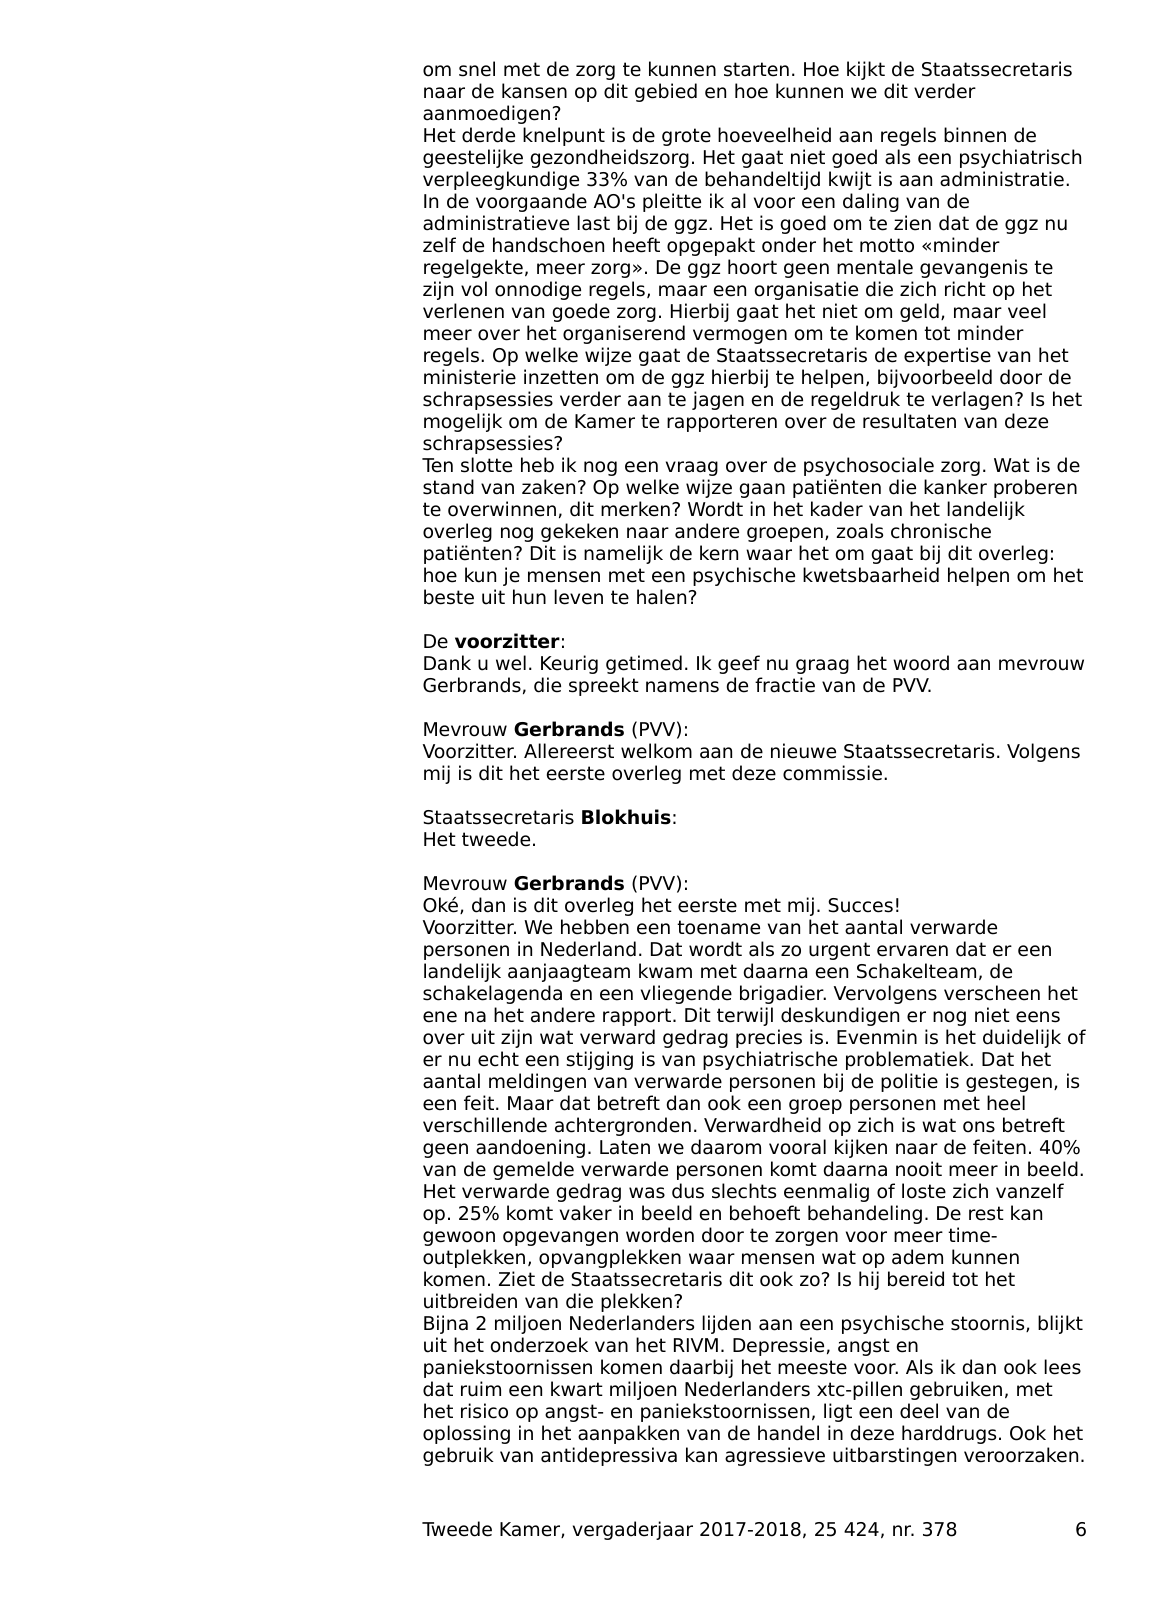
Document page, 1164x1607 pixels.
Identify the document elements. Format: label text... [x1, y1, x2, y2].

text Oké, dan is dit overleg het eerste met mij. Succes! [422, 895, 1087, 917]
text De voorzitter: [422, 631, 1087, 653]
text Ten slotte heb ik nog een vraag over de psychosociale zorg. Wat is de stand van zaken? Op welke wijze gaan patiënten die kanker proberen te overwinnen, dit merken? Wordt in het kader van het landelijk overleg nog gekeken naar andere groepen, zoals chronische patiënten? Dit is namelijk de kern waar het om gaat bij dit overleg: hoe kun je mensen met een psychische kwetsbaarheid helpen om het beste uit hun leven te halen? [422, 455, 1087, 608]
text Staatssecretaris Blokhuis: [422, 807, 1087, 829]
text Voorzitter. We hebben een toename van het aantal verwarde personen in Nederland. Dat wordt als zo urgent ervaren dat er een landelijk aanjaagteam kwam met daarna een Schakelteam, de schakelagenda en een vliegende brigadier. Vervolgens verscheen het ene na het andere rapport. Dit terwijl deskundigen er nog niet eens over uit zijn wat verward gedrag precies is. Evenmin is het duidelijk of er nu echt een stijging is van psychiatrische problematiek. Dat het aantal meldingen van verwarde personen bij de politie is gestegen, is een feit. Maar dat betreft dan ook een groep personen met heel verschillende achtergronden. Verwardheid op zich is wat ons betreft geen aandoening. Laten we daarom vooral kijken naar de feiten. 40% van de gemelde verwarde personen komt daarna nooit meer in beeld. Het verwarde gedrag was dus slechts eenmalig of loste zich vanzelf op. 25% komt vaker in beeld en behoeft behandeling. De rest kan gewoon opgevangen worden door te zorgen voor meer time-outplekken, opvangplekken waar mensen wat op adem kunnen komen. Ziet de Staatssecretaris dit ook zo? Is hij bereid tot het uitbreiden van die plekken? [422, 917, 1087, 1313]
text Het derde knelpunt is de grote hoeveelheid aan regels binnen de geestelijke gezondheidszorg. Het gaat niet goed als een psychiatrisch verpleegkundige 33% van de behandeltijd kwijt is aan administratie. In de voorgaande AO's pleitte ik al voor een daling van de administratieve last bij de ggz. Het is goed om te zien dat de ggz nu zelf de handschoen heeft opgepakt onder het motto «minder regelgekte, meer zorg». De ggz hoort geen mentale gevangenis te zijn vol onnodige regels, maar een organisatie die zich richt op het verlenen van goede zorg. Hierbij gaat het niet om geld, maar veel meer over het organiserend vermogen om te komen tot minder regels. Op welke wijze gaat de Staatssecretaris de expertise van het ministerie inzetten om de ggz hierbij te helpen, bijvoorbeeld door de schrapsessies verder aan te jagen en de regeldruk te verlagen? Is het mogelijk om de Kamer te rapporteren over de resultaten van deze schrapsessies? [422, 125, 1087, 455]
text Mevrouw Gerbrands (PVV): [422, 873, 1087, 895]
text Bijna 2 miljoen Nederlanders lijden aan een psychische stoornis, blijkt uit het onderzoek van het RIVM. Depressie, angst en paniekstoornissen komen daarbij het meeste voor. Als ik dan ook lees dat ruim een kwart miljoen Nederlanders xtc-pillen gebruiken, met het risico op angst- en paniekstoornissen, ligt een deel van de oplossing in het aanpakken van de handel in deze harddrugs. Ook het gebruik van antidepressiva kan agressieve uitbarstingen veroorzaken. [422, 1313, 1087, 1467]
text om snel met de zorg te kunnen starten. Hoe kijkt de Staatssecretaris naar de kansen op dit gebied en hoe kunnen we dit verder aanmoedigen? [422, 59, 1087, 125]
text Dank u wel. Keurig getimed. Ik geef nu graag het woord aan mevrouw Gerbrands, die spreekt namens de fractie van de PVV. [422, 653, 1087, 697]
text Het tweede. [422, 829, 1087, 851]
text Voorzitter. Allereerst welkom aan de nieuwe Staatssecretaris. Volgens mij is dit het eerste overleg met deze commissie. [422, 741, 1087, 785]
text Mevrouw Gerbrands (PVV): [422, 719, 1087, 741]
